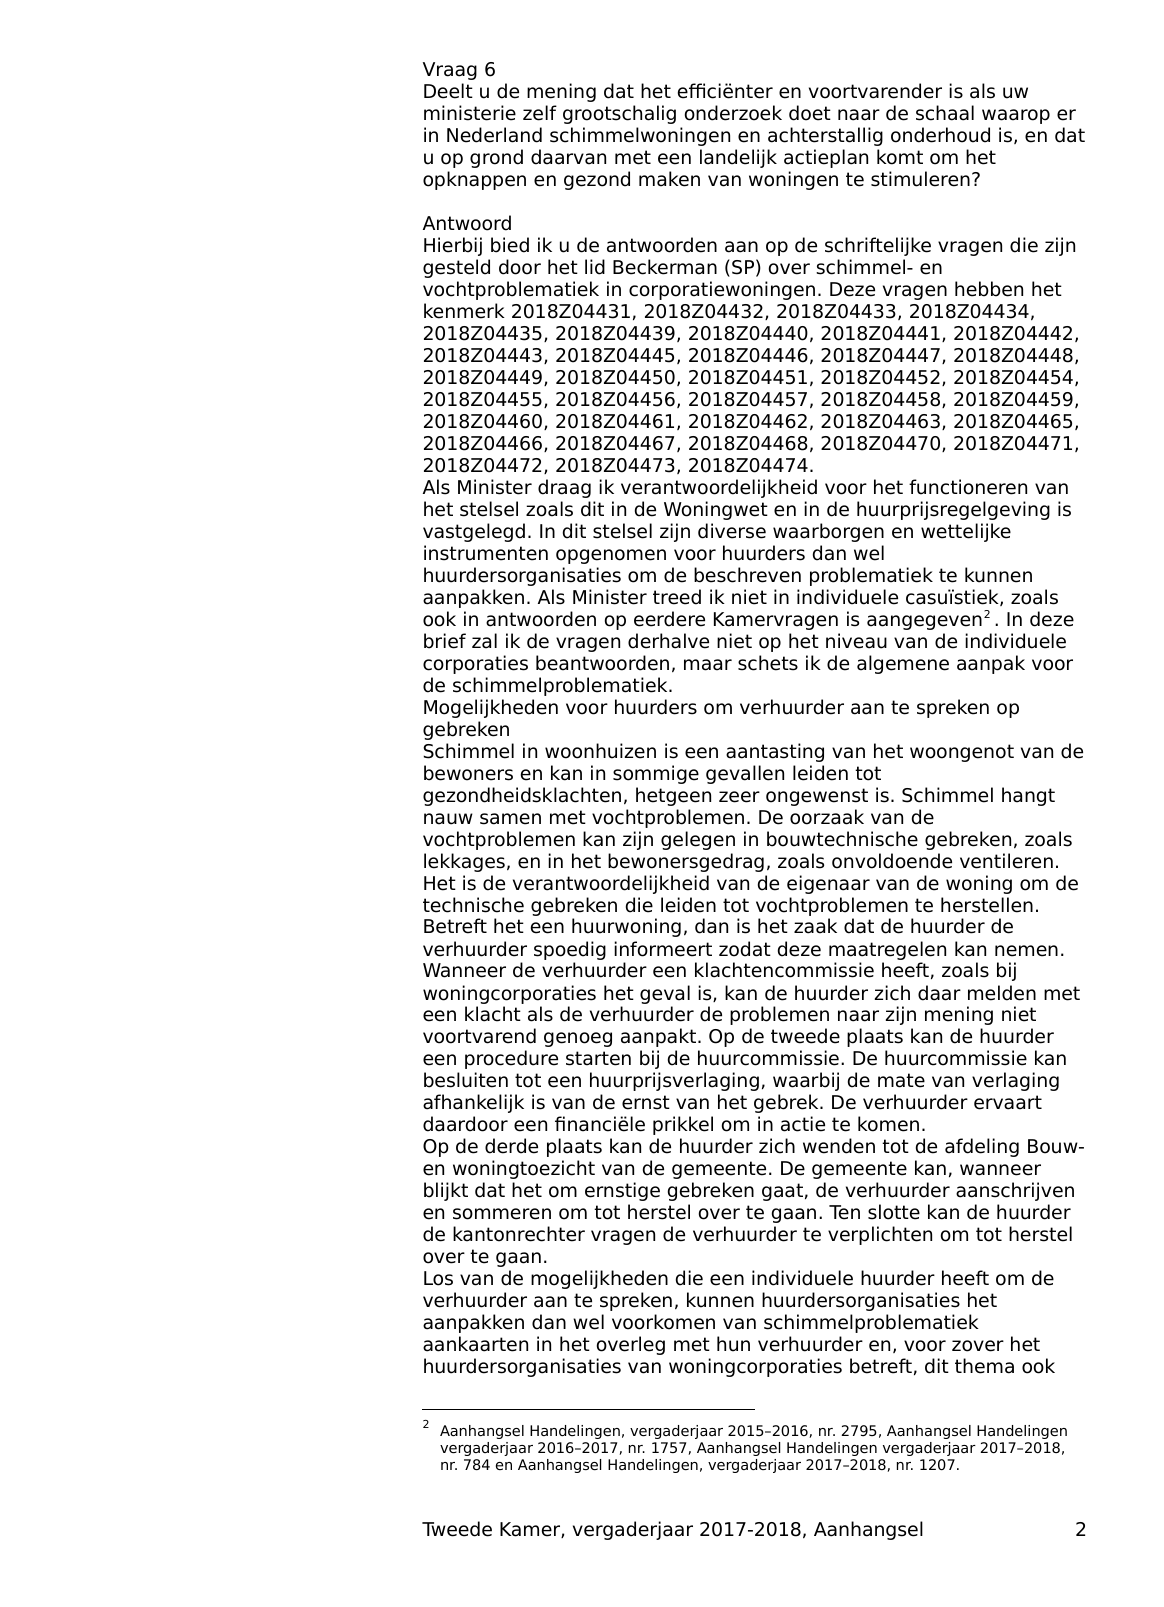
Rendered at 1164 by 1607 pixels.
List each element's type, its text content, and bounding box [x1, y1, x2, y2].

text Het is de verantwoordelijkheid van de eigenaar van de woning om de technische gebreken die leiden tot vochtproblemen te herstellen. Betreft het een huurwoning, dan is het zaak dat de huurder de verhuurder spoedig informeert zodat deze maatregelen kan nemen. Wanneer de verhuurder een klachtencommissie heeft, zoals bij woningcorporaties het geval is, kan de huurder zich daar melden met een klacht als de verhuurder de problemen naar zijn mening niet voortvarend genoeg aanpakt. Op de tweede plaats kan de huurder een procedure starten bij de huurcommissie. De huurcommissie kan besluiten tot een huurprijsverlaging, waarbij de mate van verlaging afhankelijk is van de ernst van het gebrek. De verhuurder ervaart daardoor een financiële prikkel om in actie te komen. [422, 872, 1087, 1136]
text Op de derde plaats kan de huurder zich wenden tot de afdeling Bouw- en woningtoezicht van de gemeente. De gemeente kan, wanneer blijkt dat het om ernstige gebreken gaat, de verhuurder aanschrijven en sommeren om tot herstel over te gaan. Ten slotte kan de huurder de kantonrechter vragen de verhuurder te verplichten om tot herstel over te gaan. [422, 1136, 1087, 1268]
text Aanhangsel Handelingen, vergaderjaar 2015–2016, nr. 2795, Aanhangsel Handelingen vergaderjaar 2016–2017, nr. 1757, Aanhangsel Handelingen vergaderjaar 2017–2018, nr. 784 en Aanhangsel Handelingen, vergaderjaar 2017–2018, nr. 1207. [422, 1418, 1087, 1474]
text Hierbij bied ik u de antwoorden aan op de schriftelijke vragen die zijn gesteld door het lid Beckerman (SP) over schimmel- en vochtproblematiek in corporatiewoningen. Deze vragen hebben het kenmerk 2018Z04431, 2018Z04432, 2018Z04433, 2018Z04434, 2018Z04435, 2018Z04439, 2018Z04440, 2018Z04441, 2018Z04442, 2018Z04443, 2018Z04445, 2018Z04446, 2018Z04447, 2018Z04448, 2018Z04449, 2018Z04450, 2018Z04451, 2018Z04452, 2018Z04454, 2018Z04455, 2018Z04456, 2018Z04457, 2018Z04458, 2018Z04459, 2018Z04460, 2018Z04461, 2018Z04462, 2018Z04463, 2018Z04465, 2018Z04466, 2018Z04467, 2018Z04468, 2018Z04470, 2018Z04471, 2018Z04472, 2018Z04473, 2018Z04474. [422, 235, 1087, 477]
text Antwoord [422, 213, 1087, 235]
text Schimmel in woonhuizen is een aantasting van het woongenot van de bewoners en kan in sommige gevallen leiden tot gezondheidsklachten, hetgeen zeer ongewenst is. Schimmel hangt nauw samen met vochtproblemen. De oorzaak van de vochtproblemen kan zijn gelegen in bouwtechnische gebreken, zoals lekkages, en in het bewonersgedrag, zoals onvoldoende ventileren. [422, 741, 1087, 872]
text Deelt u de mening dat het efficiënter en voortvarender is als uw ministerie zelf grootschalig onderzoek doet naar de schaal waarop er in Nederland schimmelwoningen en achterstallig onderhoud is, en dat u op grond daarvan met een landelijk actieplan komt om het opknappen en gezond maken van woningen te stimuleren? [422, 81, 1087, 191]
text Vraag 6 [422, 59, 1087, 81]
text Mogelijkheden voor huurders om verhuurder aan te spreken op gebreken [422, 697, 1087, 741]
text Als Minister draag ik verantwoordelijkheid voor het functioneren van het stelsel zoals dit in de Woningwet en in de huurprijsregelgeving is vastgelegd. In dit stelsel zijn diverse waarborgen en wettelijke instrumenten opgenomen voor huurders dan wel huurdersorganisaties om de beschreven problematiek te kunnen aanpakken. Als Minister treed ik niet in individuele casuïstiek, zoals ook in antwoorden op eerdere Kamervragen is aangegeven. In deze brief zal ik de vragen derhalve niet op het niveau van de individuele corporaties beantwoorden, maar schets ik de algemene aanpak voor de schimmelproblematiek. [422, 477, 1087, 697]
text Los van de mogelijkheden die een individuele huurder heeft om de verhuurder aan te spreken, kunnen huurdersorganisaties het aanpakken dan wel voorkomen van schimmelproblematiek aankaarten in het overleg met hun verhuurder en, voor zover het huurdersorganisaties van woningcorporaties betreft, dit thema ook [422, 1268, 1087, 1378]
